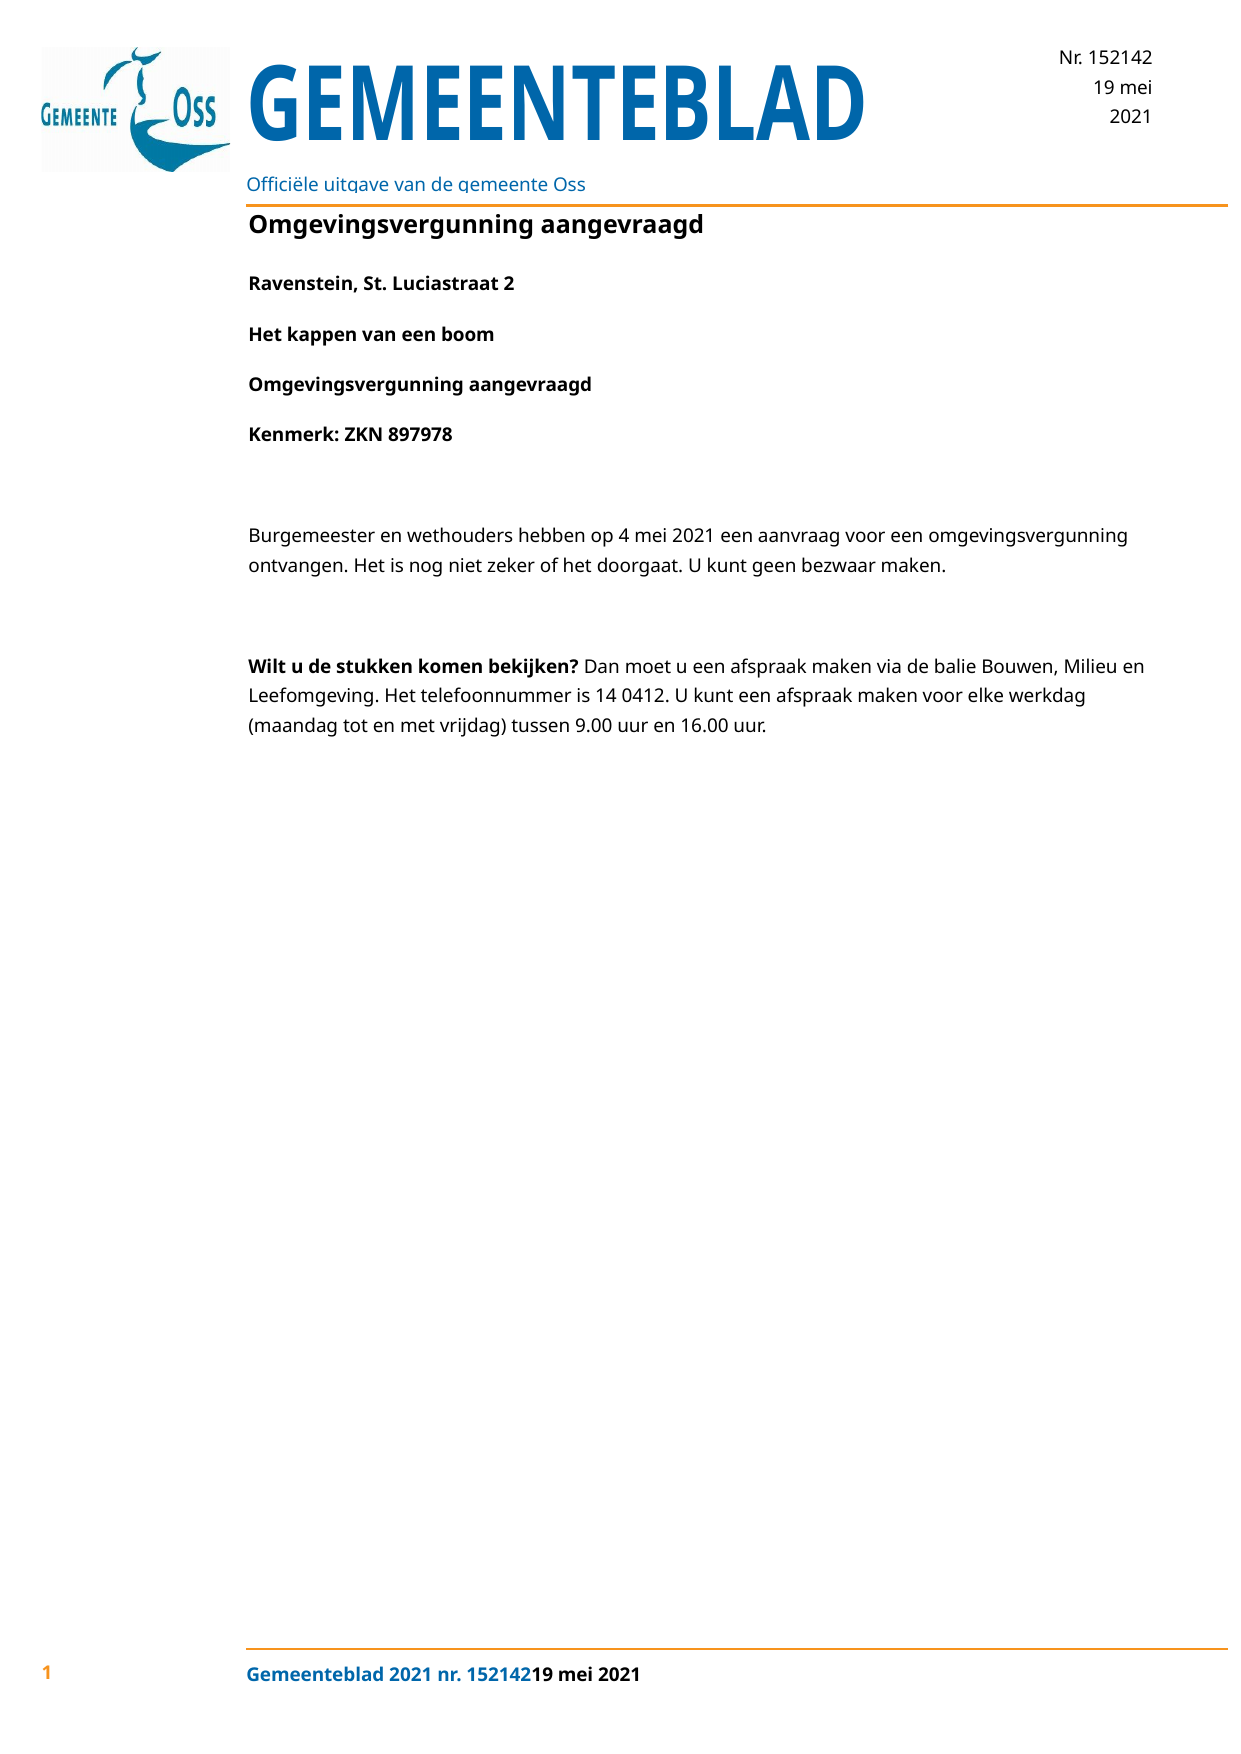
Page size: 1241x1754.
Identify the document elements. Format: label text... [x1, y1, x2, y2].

text Wilt u de stukken komen bekijken? Dan moet u een afspraak maken via de balie Bouwen, Milieu en Leefomgeving. Het telefoonnummer is 14 0412. U kunt een afspraak maken voor elke werkdag (maandag tot en met vrijdag) tussen 9.00 uur en 16.00 uur. [248, 653, 1152, 738]
picture [41, 47, 231, 172]
text Ravenstein, St. Luciastraat 2 [248, 270, 1152, 296]
text Het kappen van een boom [248, 321, 1152, 346]
text Burgemeester en wethouders hebben op 4 mei 2021 een aanvraag voor een omgevingsvergunning ontvangen. Het is nog niet zeker of het doorgaat. U kunt geen bezwaar maken. [248, 522, 1152, 578]
text Omgevingsvergunning aangevraagd [248, 207, 1152, 241]
text Omgevingsvergunning aangevraagd [248, 371, 1152, 397]
text Kenmerk: ZKN 897978 [248, 422, 1152, 447]
